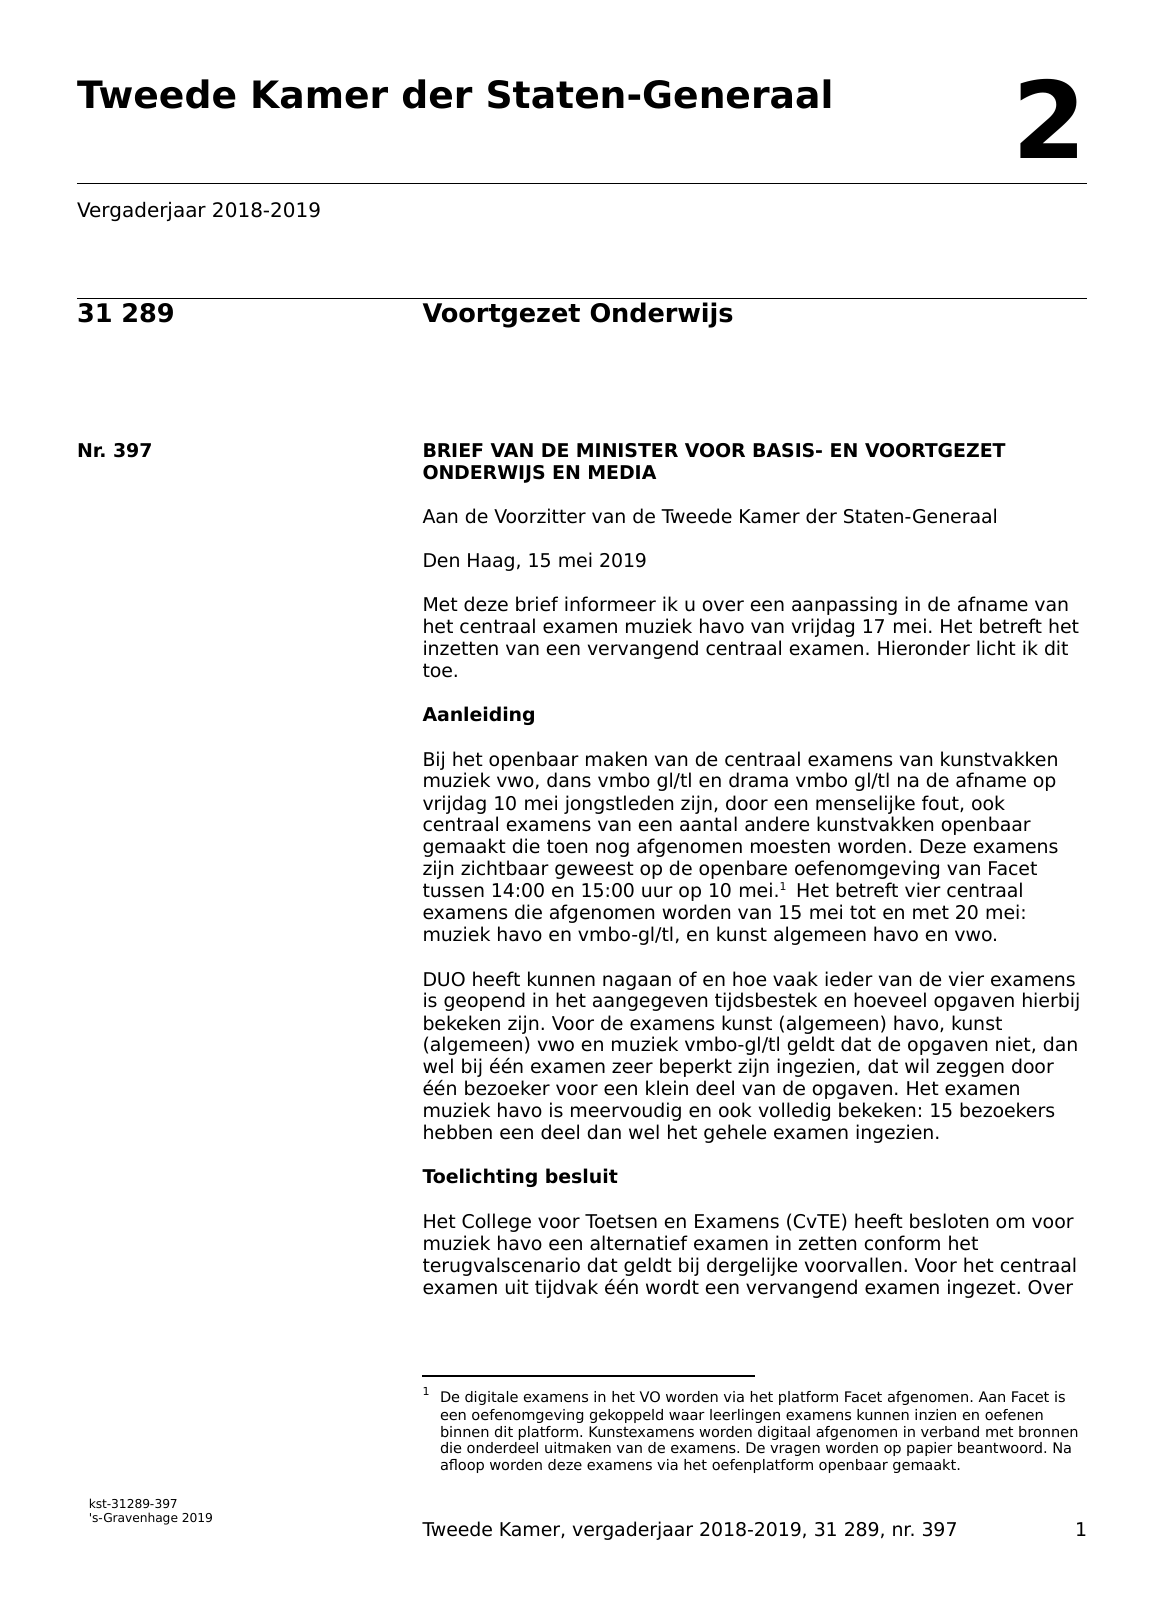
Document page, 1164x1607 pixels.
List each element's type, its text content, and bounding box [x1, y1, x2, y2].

text kst-31289-397 [88, 1497, 323, 1511]
subtitle Aanleiding [422, 704, 1087, 726]
text 's-Gravenhage 2019 [88, 1511, 323, 1525]
text De digitale examens in het VO worden via het platform Facet afgenomen. Aan Facet is een oefenomgeving gekoppeld waar leerlingen examens kunnen inzien en oefenen binnen dit platform. Kunstexamens worden digitaal afgenomen in verband met bronnen die onderdeel uitmaken van de examens. De vragen worden op papier beantwoord. Na afloop worden deze examens via het oefenplatform openbaar gemaakt. [422, 1385, 1087, 1474]
text DUO heeft kunnen nagaan of en hoe vaak ieder van de vier examens is geopend in het aangegeven tijdsbestek en hoeveel opgaven hierbij bekeken zijn. Voor de examens kunst (algemeen) havo, kunst (algemeen) vwo en muziek vmbo-gl/tl geldt dat de opgaven niet, dan wel bij één examen zeer beperkt zijn ingezien, dat wil zeggen door één bezoeker voor een klein deel van de opgaven. Het examen muziek havo is meervoudig en ook volledig bekeken: 15 bezoekers hebben een deel dan wel het gehele examen ingezien. [422, 968, 1087, 1144]
text Aan de Voorzitter van de Tweede Kamer der Staten-Generaal [422, 506, 1087, 528]
subtitle Nr. 397 BRIEF VAN DE MINISTER VOOR BASIS- EN VOORTGEZET ONDERWIJS EN MEDIA [77, 440, 1087, 484]
table_cell Vergaderjaar 2018-2019 [77, 184, 1087, 298]
text Met deze brief informeer ik u over een aanpassing in de afname van het centraal examen muziek havo van vrijdag 17 mei. Het betreft het inzetten van een vervangend centraal examen. Hieronder licht ik dit toe. [422, 594, 1087, 682]
table_header 2 [886, 59, 1087, 183]
text Bij het openbaar maken van de centraal examens van kunstvakken muziek vwo, dans vmbo gl/tl en drama vmbo gl/tl na de afname op vrijdag 10 mei jongstleden zijn, door een menselijke fout, ook centraal examens van een aantal andere kunstvakken openbaar gemaakt die toen nog afgenomen moesten worden. Deze examens zijn zichtbaar geweest op de openbare oefenomgeving van Facet tussen 14:00 en 15:00 uur op 10 mei. Het betreft vier centraal examens die afgenomen worden van 15 mei tot en met 20 mei: muziek havo en vmbo-gl/tl, en kunst algemeen havo en vwo. [422, 748, 1087, 946]
text Den Haag, 15 mei 2019 [422, 550, 1087, 572]
text Het College voor Toetsen en Examens (CvTE) heeft besloten om voor muziek havo een alternatief examen in zetten conform het terugvalscenario dat geldt bij dergelijke voorvallen. Voor het centraal examen uit tijdvak één wordt een vervangend examen ingezet. Over [422, 1211, 1087, 1298]
subtitle 31 289 Voortgezet Onderwijs [77, 299, 1087, 329]
subtitle Toelichting besluit [422, 1166, 1087, 1188]
table_header Tweede Kamer der Staten-Generaal [77, 59, 886, 183]
